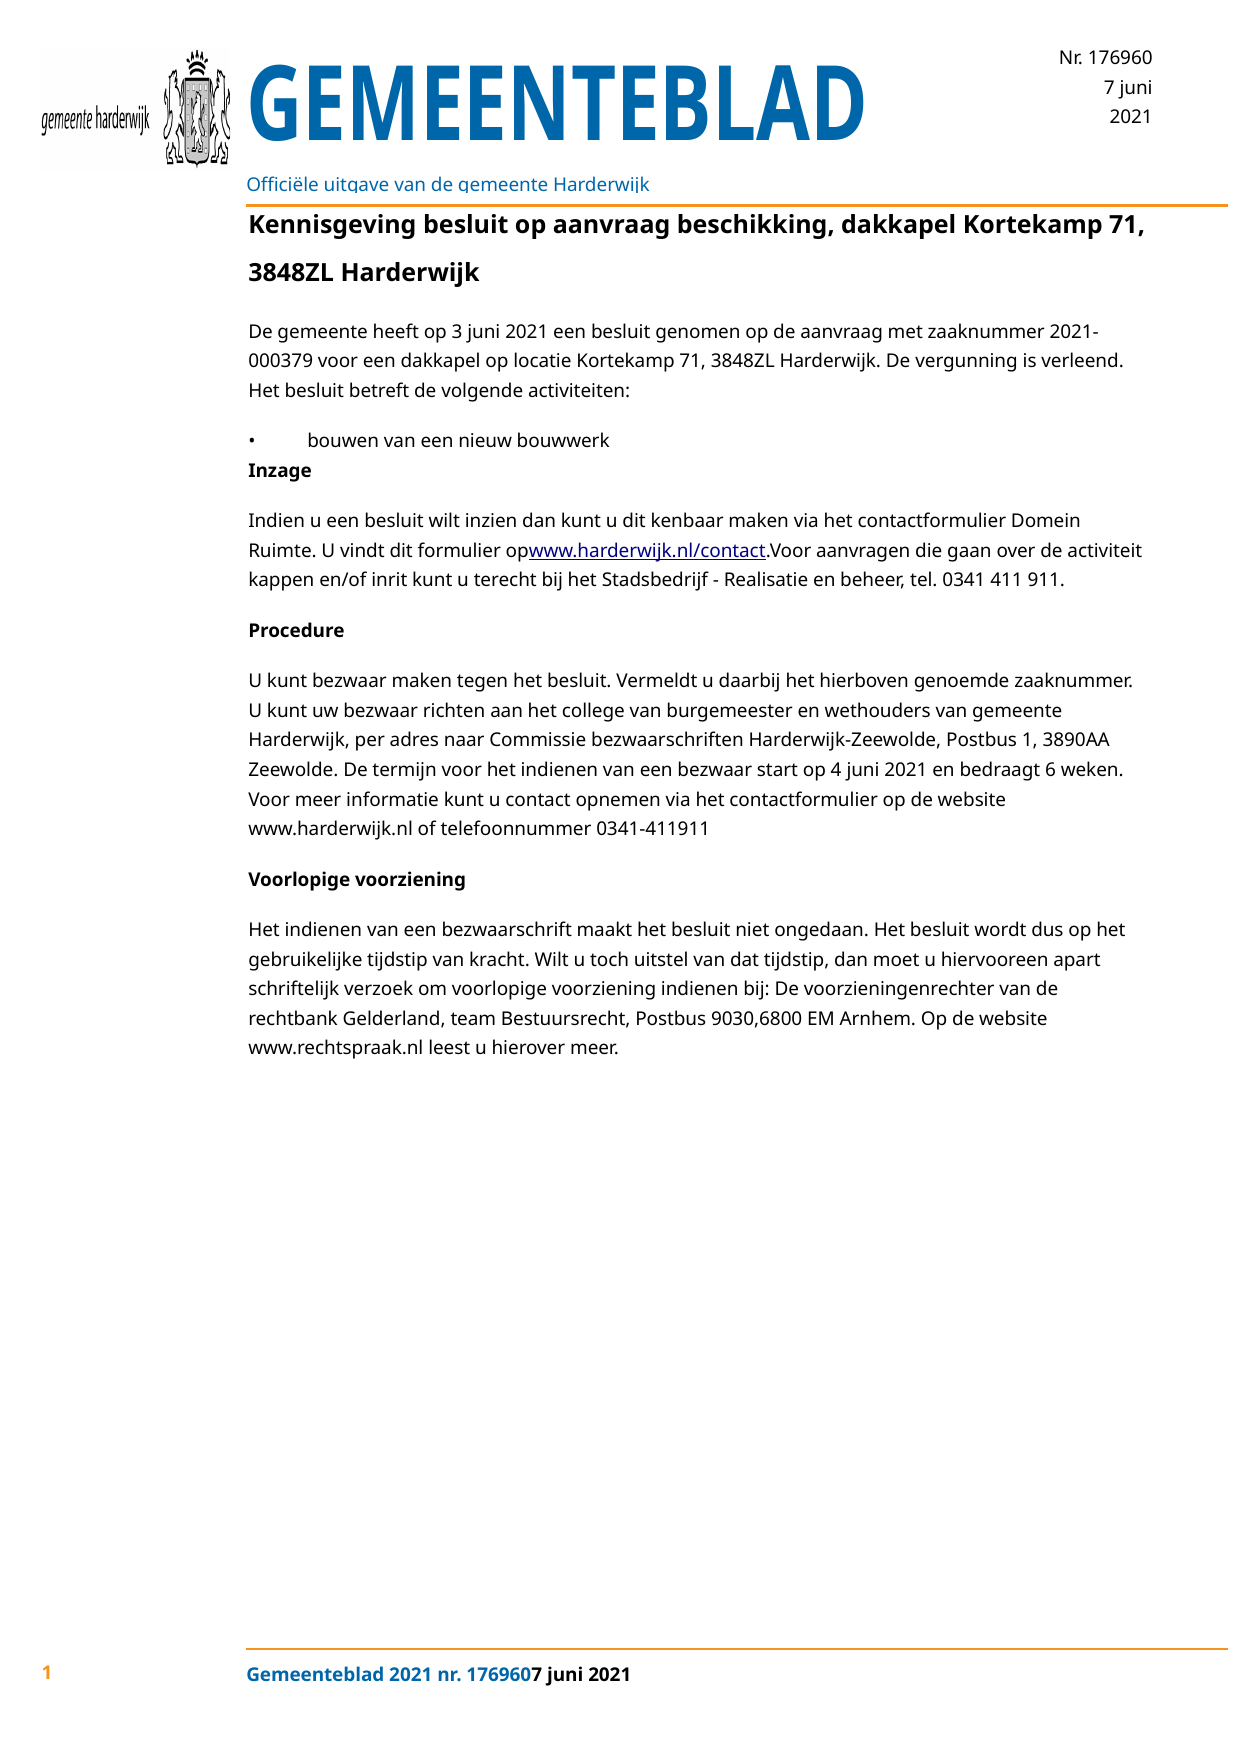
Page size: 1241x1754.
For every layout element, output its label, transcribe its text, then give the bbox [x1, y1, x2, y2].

text Kennisgeving besluit op aanvraag beschikking, dakkapel Kortekamp 71, 3848ZL Harderwijk [248, 207, 1152, 288]
text U kunt bezwaar maken tegen het besluit. Vermeldt u daarbij het hierboven genoemde zaaknummer. U kunt uw bezwaar richten aan het college van burgemeester en wethouders van gemeente Harderwijk, per adres naar Commissie bezwaarschriften Harderwijk-Zeewolde, Postbus 1, 3890AA Zeewolde. De termijn voor het indienen van een bezwaar start op 4 juni 2021 en bedraagt 6 weken. Voor meer informatie kunt u contact opnemen via het contactformulier op de website www.harderwijk.nl of telefoonnummer 0341-411911 [248, 667, 1152, 841]
text Inzage [248, 457, 1152, 483]
picture [41, 47, 231, 172]
text Indien u een besluit wilt inzien dan kunt u dit kenbaar maken via het contactformulier Domein Ruimte. U vindt dit formulier opwww.harderwijk.nl/contact.Voor aanvragen die gaan over de activiteit kappen en/of inrit kunt u terecht bij het Stadsbedrijf - Realisatie en beheer, tel. 0341 411 911. [248, 507, 1152, 592]
list bouwen van een nieuw bouwwerk [248, 427, 1152, 453]
text Procedure [248, 617, 1152, 643]
text De gemeente heeft op 3 juni 2021 een besluit genomen op de aanvraag met zaaknummer 2021-000379 voor een dakkapel op locatie Kortekamp 71, 3848ZL Harderwijk. De vergunning is verleend. Het besluit betreft de volgende activiteiten: [248, 318, 1152, 403]
text Het indienen van een bezwaarschrift maakt het besluit niet ongedaan. Het besluit wordt dus op het gebruikelijke tijdstip van kracht. Wilt u toch uitstel van dat tijdstip, dan moet u hiervooreen apart schriftelijk verzoek om voorlopige voorziening indienen bij: De voorzieningenrechter van de rechtbank Gelderland, team Bestuursrecht, Postbus 9030,6800 EM Arnhem. Op de website www.rechtspraak.nl leest u hierover meer. [248, 916, 1152, 1060]
text Voorlopige voorziening [248, 866, 1152, 892]
